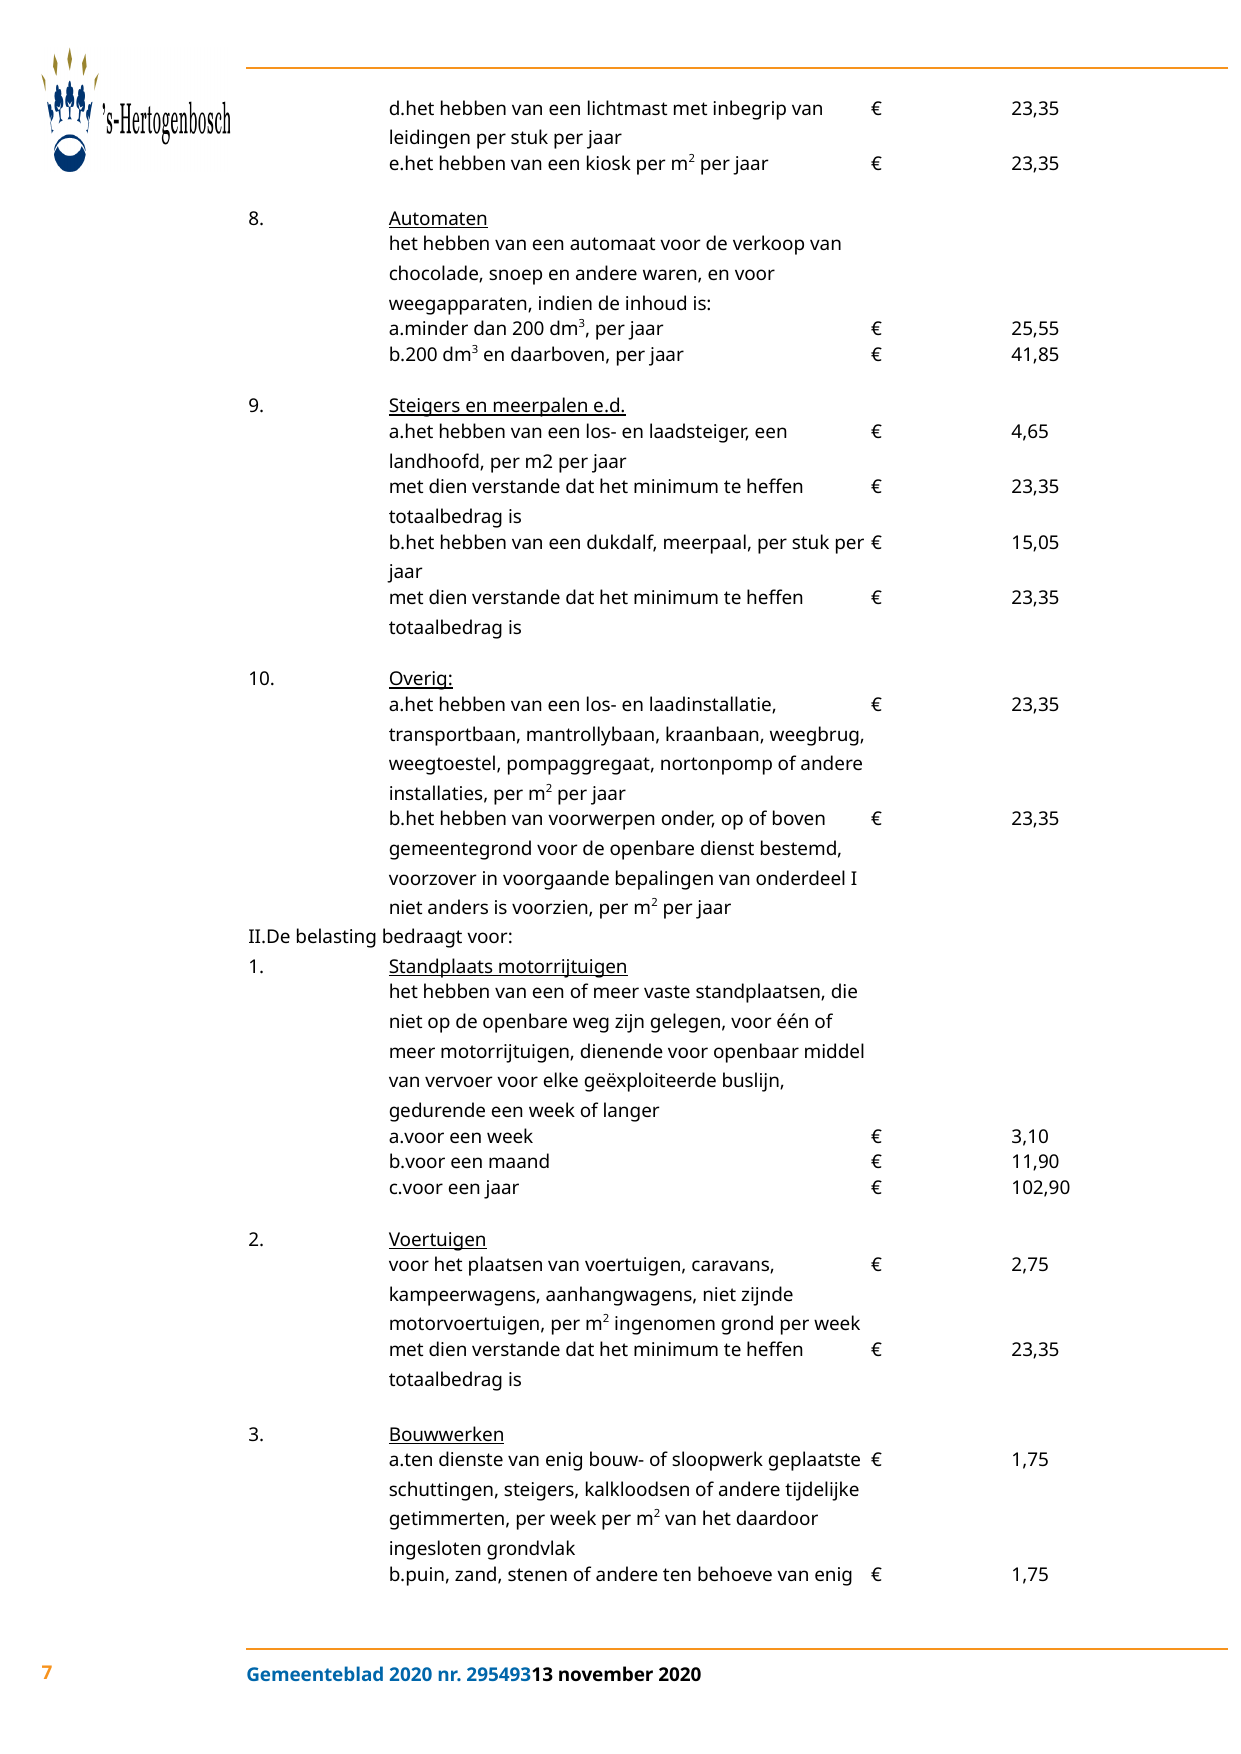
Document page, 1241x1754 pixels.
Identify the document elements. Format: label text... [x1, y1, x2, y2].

table_cell [1011, 231, 1152, 316]
table_cell [1011, 1392, 1152, 1417]
table_cell a.voor een week [389, 1123, 871, 1148]
table_header [1011, 205, 1152, 231]
table_cell [248, 979, 388, 1123]
table_cell [871, 176, 1011, 202]
table_cell [248, 367, 388, 393]
table_cell a.het hebben van een los- en laadinstallatie, transportbaan, mantrollybaan, kraanbaan, weegbrug, weegtoestel, pompaggregaat, nortonpomp of andere installaties, per m2 per jaar [389, 691, 871, 806]
table_cell [248, 1149, 388, 1174]
table_cell € [871, 1561, 1011, 1587]
table_header 1. [248, 953, 388, 979]
table_cell 10. [248, 665, 388, 691]
table_cell 2,75 [1011, 1251, 1152, 1336]
table_cell [248, 584, 388, 640]
table_cell [248, 1446, 388, 1561]
table_cell b.voor een maand [389, 1149, 871, 1174]
table_cell [1011, 1226, 1152, 1251]
table_cell € [871, 474, 1011, 529]
table_cell Steigers en meerpalen e.d. [389, 393, 871, 418]
table_cell 23,35 [1011, 95, 1152, 150]
table_cell € [871, 1149, 1011, 1174]
table_cell [248, 1200, 388, 1226]
table_cell € [871, 1251, 1011, 1336]
table_cell [248, 1336, 388, 1392]
table_cell [248, 691, 388, 806]
table_cell [248, 231, 388, 316]
table_cell € [871, 691, 1011, 806]
table_cell [871, 231, 1011, 316]
table_header 8. [248, 205, 388, 231]
table_cell 1,75 [1011, 1446, 1152, 1561]
table_cell € [871, 1174, 1011, 1200]
table_header [871, 1421, 1011, 1446]
table_cell 3,10 [1011, 1123, 1152, 1148]
table_cell 23,35 [1011, 474, 1152, 529]
table_cell Voertuigen [389, 1226, 871, 1251]
table_header Bouwwerken [389, 1421, 871, 1446]
table_cell € [871, 341, 1011, 367]
table_header [871, 205, 1011, 231]
table_cell 25,55 [1011, 316, 1152, 341]
table_cell a.ten dienste van enig bouw- of sloopwerk geplaatste schuttingen, steigers, kalkloodsen of andere tijdelijke getimmerten, per week per m2 van het daardoor ingesloten grondvlak [389, 1446, 871, 1561]
table_cell b.het hebben van een dukdalf, meerpaal, per stuk per jaar [389, 529, 871, 584]
table_cell [389, 176, 871, 202]
table_cell 1,75 [1011, 1561, 1152, 1587]
table_cell Overig: [389, 665, 871, 691]
table_cell 102,90 [1011, 1174, 1152, 1200]
table_cell € [871, 150, 1011, 176]
table_cell 23,35 [1011, 150, 1152, 176]
table_cell [248, 419, 388, 474]
table_cell e.het hebben van een kiosk per m2 per jaar [389, 150, 871, 176]
table_cell met dien verstande dat het minimum te heffen totaalbedrag is [389, 584, 871, 640]
table_cell [248, 341, 388, 367]
table_cell [389, 1200, 871, 1226]
table_cell [248, 529, 388, 584]
table_cell [389, 1392, 871, 1417]
table_cell [1011, 665, 1152, 691]
table_cell [389, 367, 871, 393]
table_cell 23,35 [1011, 584, 1152, 640]
table_cell [871, 665, 1011, 691]
table_cell [1011, 393, 1152, 418]
table_cell d.het hebben van een lichtmast met inbegrip van leidingen per stuk per jaar [389, 95, 871, 150]
table_cell [871, 979, 1011, 1123]
table_cell [871, 1226, 1011, 1251]
table_cell € [871, 806, 1011, 920]
table_cell € [871, 529, 1011, 584]
table_cell 23,35 [1011, 806, 1152, 920]
table_cell 41,85 [1011, 341, 1152, 367]
table_cell [871, 1200, 1011, 1226]
table_cell [248, 474, 388, 529]
table_header 3. [248, 1421, 388, 1446]
table_header [1011, 1421, 1152, 1446]
table_cell 23,35 [1011, 691, 1152, 806]
table_cell a.het hebben van een los- en laadsteiger, een landhoofd, per m2 per jaar [389, 419, 871, 474]
table_cell € [871, 95, 1011, 150]
table_cell [1011, 640, 1152, 665]
table_cell [248, 640, 388, 665]
table_cell [248, 176, 388, 202]
table_cell 9. [248, 393, 388, 418]
table_cell c.voor een jaar [389, 1174, 871, 1200]
table_cell met dien verstande dat het minimum te heffen totaalbedrag is [389, 1336, 871, 1392]
table_cell € [871, 316, 1011, 341]
table_cell met dien verstande dat het minimum te heffen totaalbedrag is [389, 474, 871, 529]
table_cell b.puin, zand, stenen of andere ten behoeve van enig [389, 1561, 871, 1587]
table_cell b.het hebben van voorwerpen onder, op of boven gemeentegrond voor de openbare dienst bestemd, voorzover in voorgaande bepalingen van onderdeel I niet anders is voorzien, per m2 per jaar [389, 806, 871, 920]
table_cell [871, 1392, 1011, 1417]
table_cell [871, 367, 1011, 393]
table_cell [248, 1174, 388, 1200]
table_cell € [871, 419, 1011, 474]
table_cell [389, 640, 871, 665]
table_cell [248, 316, 388, 341]
table_cell 15,05 [1011, 529, 1152, 584]
table_cell 2. [248, 1226, 388, 1251]
table_cell [248, 806, 388, 920]
table_cell [871, 640, 1011, 665]
table_header [1011, 953, 1152, 979]
text II.De belasting bedraagt voor: [248, 923, 1152, 949]
picture [41, 47, 231, 172]
table_cell [871, 393, 1011, 418]
table_cell [248, 150, 388, 176]
table_cell [1011, 979, 1152, 1123]
table_header [871, 953, 1011, 979]
table_cell [248, 1561, 388, 1587]
table_cell € [871, 584, 1011, 640]
table_cell voor het plaatsen van voertuigen, caravans, kampeerwagens, aanhangwagens, niet zijnde motorvoertuigen, per m2 ingenomen grond per week [389, 1251, 871, 1336]
table_cell [1011, 176, 1152, 202]
table_cell het hebben van een automaat voor de verkoop van chocolade, snoep en andere waren, en voor weegapparaten, indien de inhoud is: [389, 231, 871, 316]
table_cell € [871, 1446, 1011, 1561]
table_cell [248, 1123, 388, 1148]
table_cell [248, 1392, 388, 1417]
table_cell 4,65 [1011, 419, 1152, 474]
table_cell € [871, 1336, 1011, 1392]
table_cell b.200 dm3 en daarboven, per jaar [389, 341, 871, 367]
table_cell € [871, 1123, 1011, 1148]
table_cell a.minder dan 200 dm3, per jaar [389, 316, 871, 341]
table_cell [248, 95, 388, 150]
table_header Standplaats motorrijtuigen [389, 953, 871, 979]
table_cell [1011, 367, 1152, 393]
table_cell het hebben van een of meer vaste standplaatsen, die niet op de openbare weg zijn gelegen, voor één of meer motorrijtuigen, dienende voor openbaar middel van vervoer voor elke geëxploiteerde buslijn, gedurende een week of langer [389, 979, 871, 1123]
table_cell [248, 1251, 388, 1336]
table_cell [1011, 1200, 1152, 1226]
table_cell 23,35 [1011, 1336, 1152, 1392]
table_cell 11,90 [1011, 1149, 1152, 1174]
table_header Automaten [389, 205, 871, 231]
